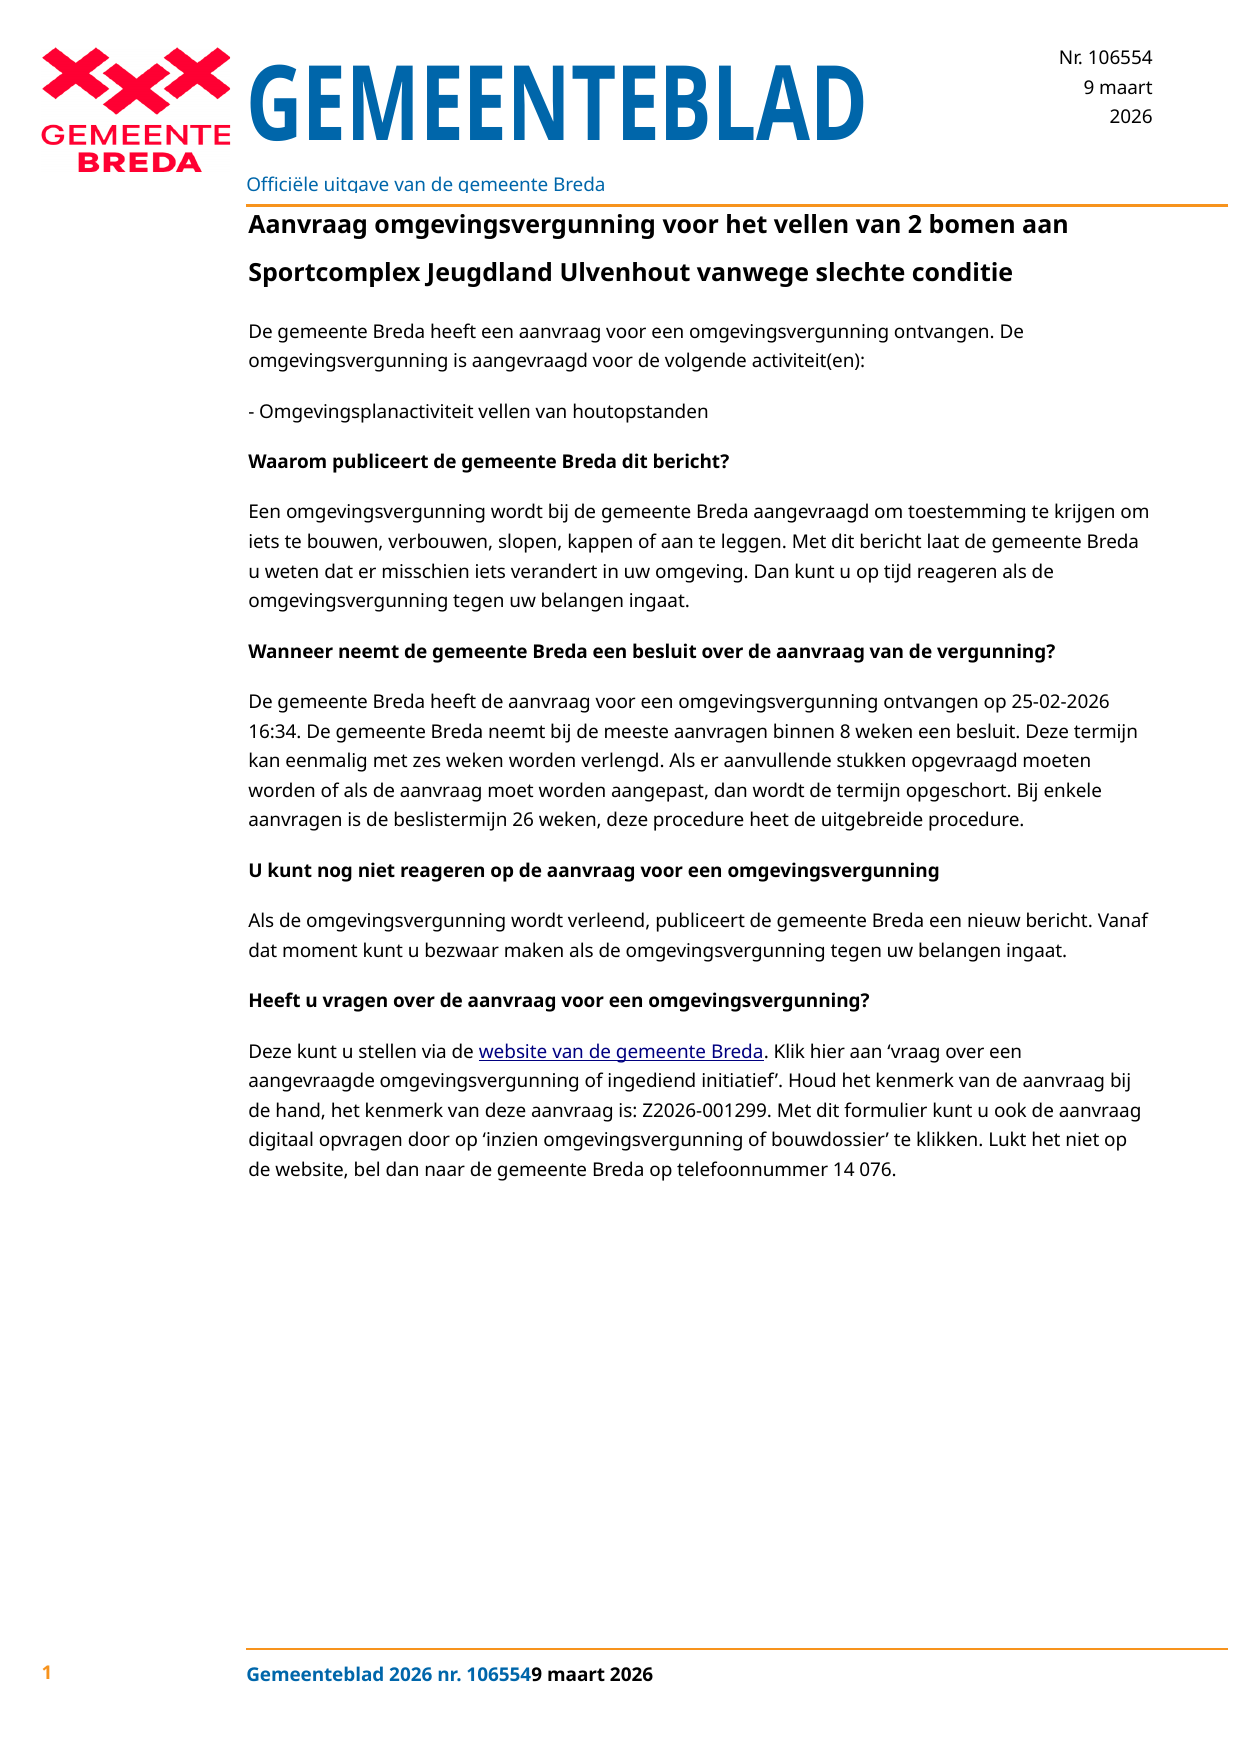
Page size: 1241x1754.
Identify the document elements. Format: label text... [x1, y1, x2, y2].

text Heeft u vragen over de aanvraag voor een omgevingsvergunning? [248, 987, 1152, 1013]
text De gemeente Breda heeft een aanvraag voor een omgevingsvergunning ontvangen. De omgevingsvergunning is aangevraagd voor de volgende activiteit(en): [248, 318, 1152, 373]
picture [41, 47, 231, 172]
text U kunt nog niet reageren op de aanvraag voor een omgevingsvergunning [248, 857, 1152, 883]
text De gemeente Breda heeft de aanvraag voor een omgevingsvergunning ontvangen op 25-02-2026 16:34. De gemeente Breda neemt bij de meeste aanvragen binnen 8 weken een besluit. Deze termijn kan eenmalig met zes weken worden verlengd. Als er aanvullende stukken opgevraagd moeten worden of als de aanvraag moet worden aangepast, dan wordt de termijn opgeschort. Bij enkele aanvragen is de beslistermijn 26 weken, deze procedure heet de uitgebreide procedure. [248, 688, 1152, 832]
text Een omgevingsvergunning wordt bij de gemeente Breda aangevraagd om toestemming te krijgen om iets te bouwen, verbouwen, slopen, kappen of aan te leggen. Met dit bericht laat de gemeente Breda u weten dat er misschien iets verandert in uw omgeving. Dan kunt u op tijd reageren als de omgevingsvergunning tegen uw belangen ingaat. [248, 499, 1152, 613]
text Deze kunt u stellen via de website van de gemeente Breda. Klik hier aan ‘vraag over een aangevraagde omgevingsvergunning of ingediend initiatief’. Houd het kenmerk van de aanvraag bij de hand, het kenmerk van deze aanvraag is: Z2026-001299. Met dit formulier kunt u ook de aanvraag digitaal opvragen door op ‘inzien omgevingsvergunning of bouwdossier’ te klikken. Lukt het niet op de website, bel dan naar de gemeente Breda op telefoonnummer 14 076. [248, 1038, 1152, 1182]
text Als de omgevingsvergunning wordt verleend, publiceert de gemeente Breda een nieuw bericht. Vanaf dat moment kunt u bezwaar maken als de omgevingsvergunning tegen uw belangen ingaat. [248, 907, 1152, 963]
text Aanvraag omgevingsvergunning voor het vellen van 2 bomen aan Sportcomplex Jeugdland Ulvenhout vanwege slechte conditie [248, 207, 1152, 288]
text Wanneer neemt de gemeente Breda een besluit over de aanvraag van de vergunning? [248, 638, 1152, 664]
text - Omgevingsplanactiviteit vellen van houtopstanden [248, 398, 1152, 424]
text Waarom publiceert de gemeente Breda dit bericht? [248, 448, 1152, 474]
